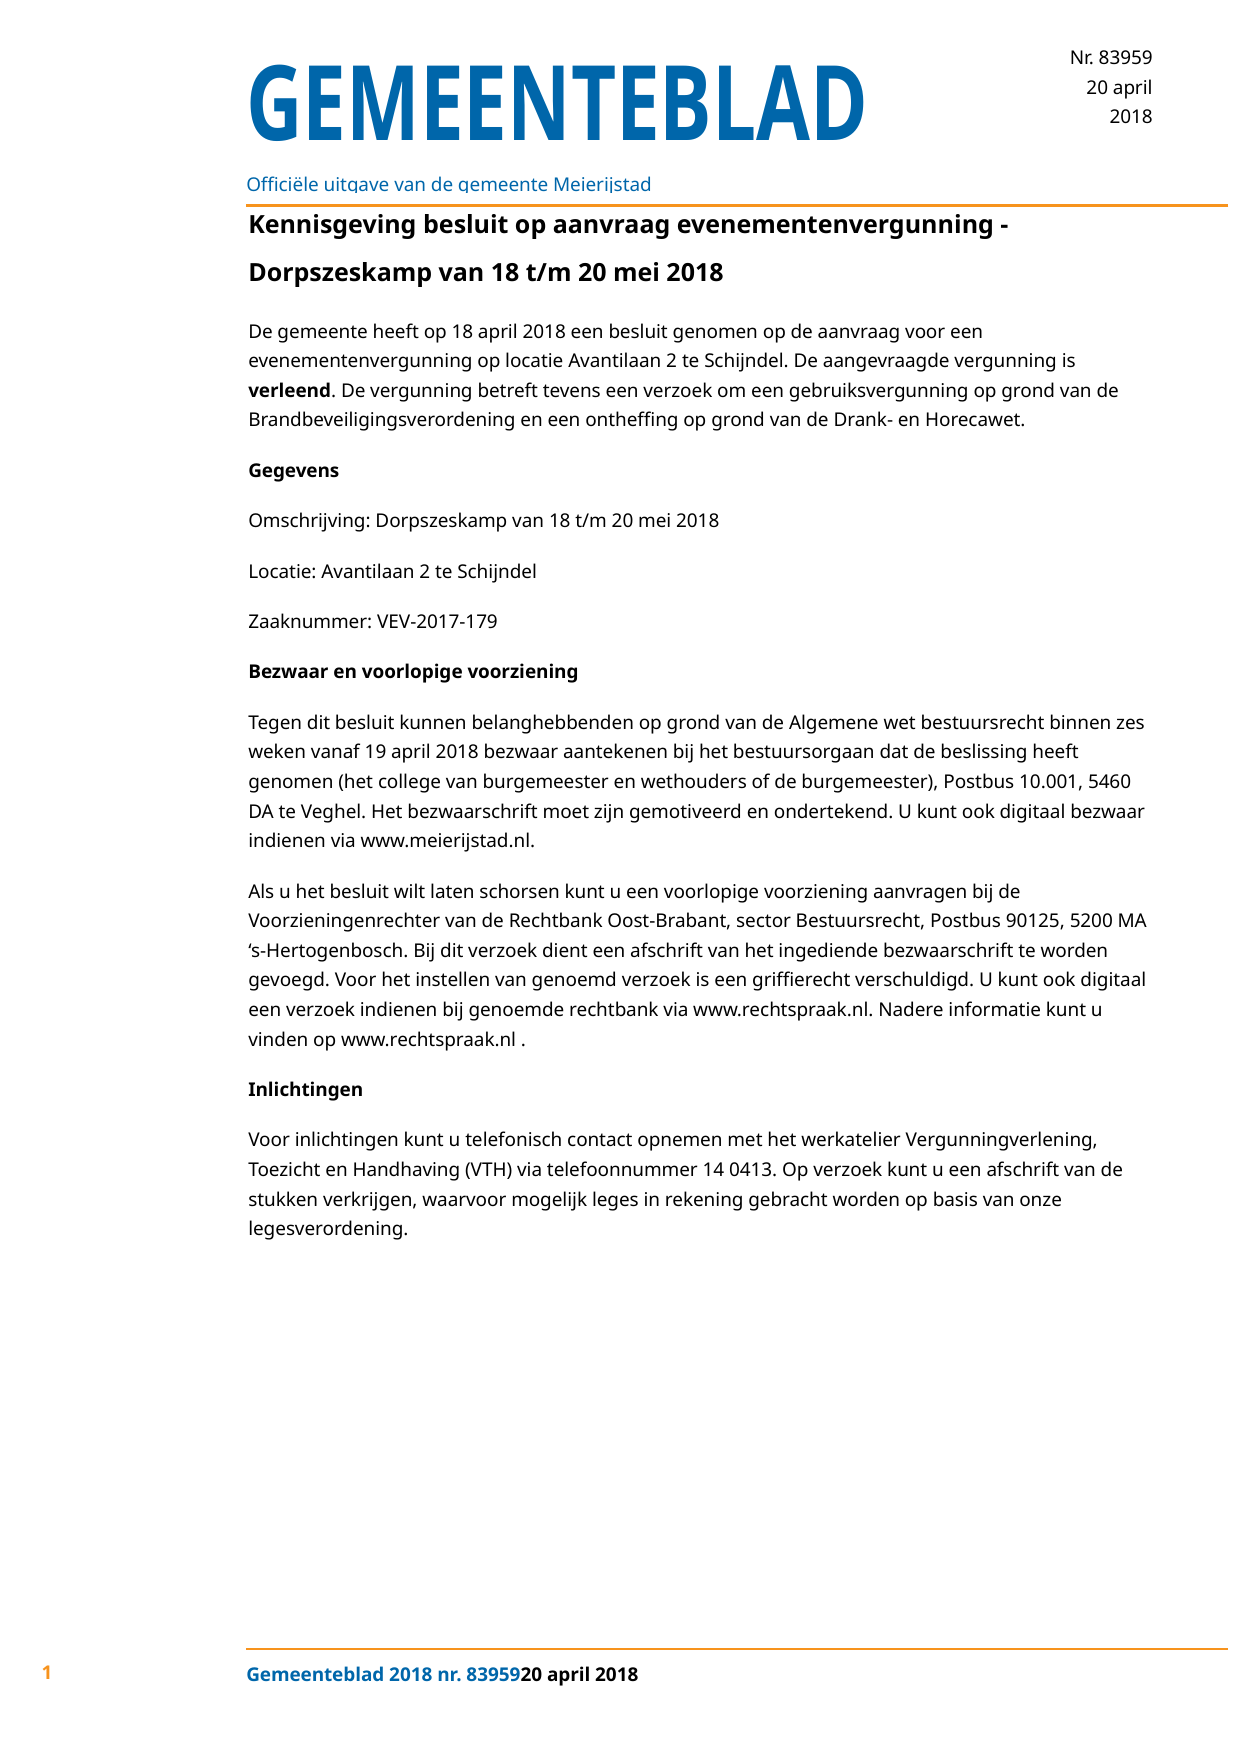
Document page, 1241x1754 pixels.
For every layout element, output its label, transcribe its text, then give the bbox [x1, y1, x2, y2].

text Als u het besluit wilt laten schorsen kunt u een voorlopige voorziening aanvragen bij de Voorzieningenrechter van de Rechtbank Oost-Brabant, sector Bestuursrecht, Postbus 90125, 5200 MA ‘s-Hertogenbosch. Bij dit verzoek dient een afschrift van het ingediende bezwaarschrift te worden gevoegd. Voor het instellen van genoemd verzoek is een griffierecht verschuldigd. U kunt ook digitaal een verzoek indienen bij genoemde rechtbank via www.rechtspraak.nl. Nadere informatie kunt u vinden op www.rechtspraak.nl . [248, 878, 1152, 1052]
text Gegevens [248, 457, 1152, 483]
text Inlichtingen [248, 1076, 1152, 1102]
text De gemeente heeft op 18 april 2018 een besluit genomen op de aanvraag voor een evenementenvergunning op locatie Avantilaan 2 te Schijndel. De aangevraagde vergunning is verleend. De vergunning betreft tevens een verzoek om een gebruiksvergunning op grond van de Brandbeveiligingsverordening en een ontheffing op grond van de Drank- en Horecawet. [248, 318, 1152, 432]
text Voor inlichtingen kunt u telefonisch contact opnemen met het werkatelier Vergunningverlening, Toezicht en Handhaving (VTH) via telefoonnummer 14 0413. Op verzoek kunt u een afschrift van de stukken verkrijgen, waarvoor mogelijk leges in rekening gebracht worden op basis van onze legesverordening. [248, 1127, 1152, 1241]
text Locatie: Avantilaan 2 te Schijndel [248, 558, 1152, 584]
text Omschrijving: Dorpszeskamp van 18 t/m 20 mei 2018 [248, 507, 1152, 533]
text Zaaknummer: VEV-2017-179 [248, 608, 1152, 634]
picture [41, 47, 231, 172]
text Kennisgeving besluit op aanvraag evenementenvergunning - Dorpszeskamp van 18 t/m 20 mei 2018 [248, 207, 1152, 288]
text Bezwaar en voorlopige voorziening [248, 659, 1152, 684]
text Tegen dit besluit kunnen belanghebbenden op grond van de Algemene wet bestuursrecht binnen zes weken vanaf 19 april 2018 bezwaar aantekenen bij het bestuursorgaan dat de beslissing heeft genomen (het college van burgemeester en wethouders of de burgemeester), Postbus 10.001, 5460 DA te Veghel. Het bezwaarschrift moet zijn gemotiveerd en ondertekend. U kunt ook digitaal bezwaar indienen via www.meierijstad.nl. [248, 709, 1152, 853]
